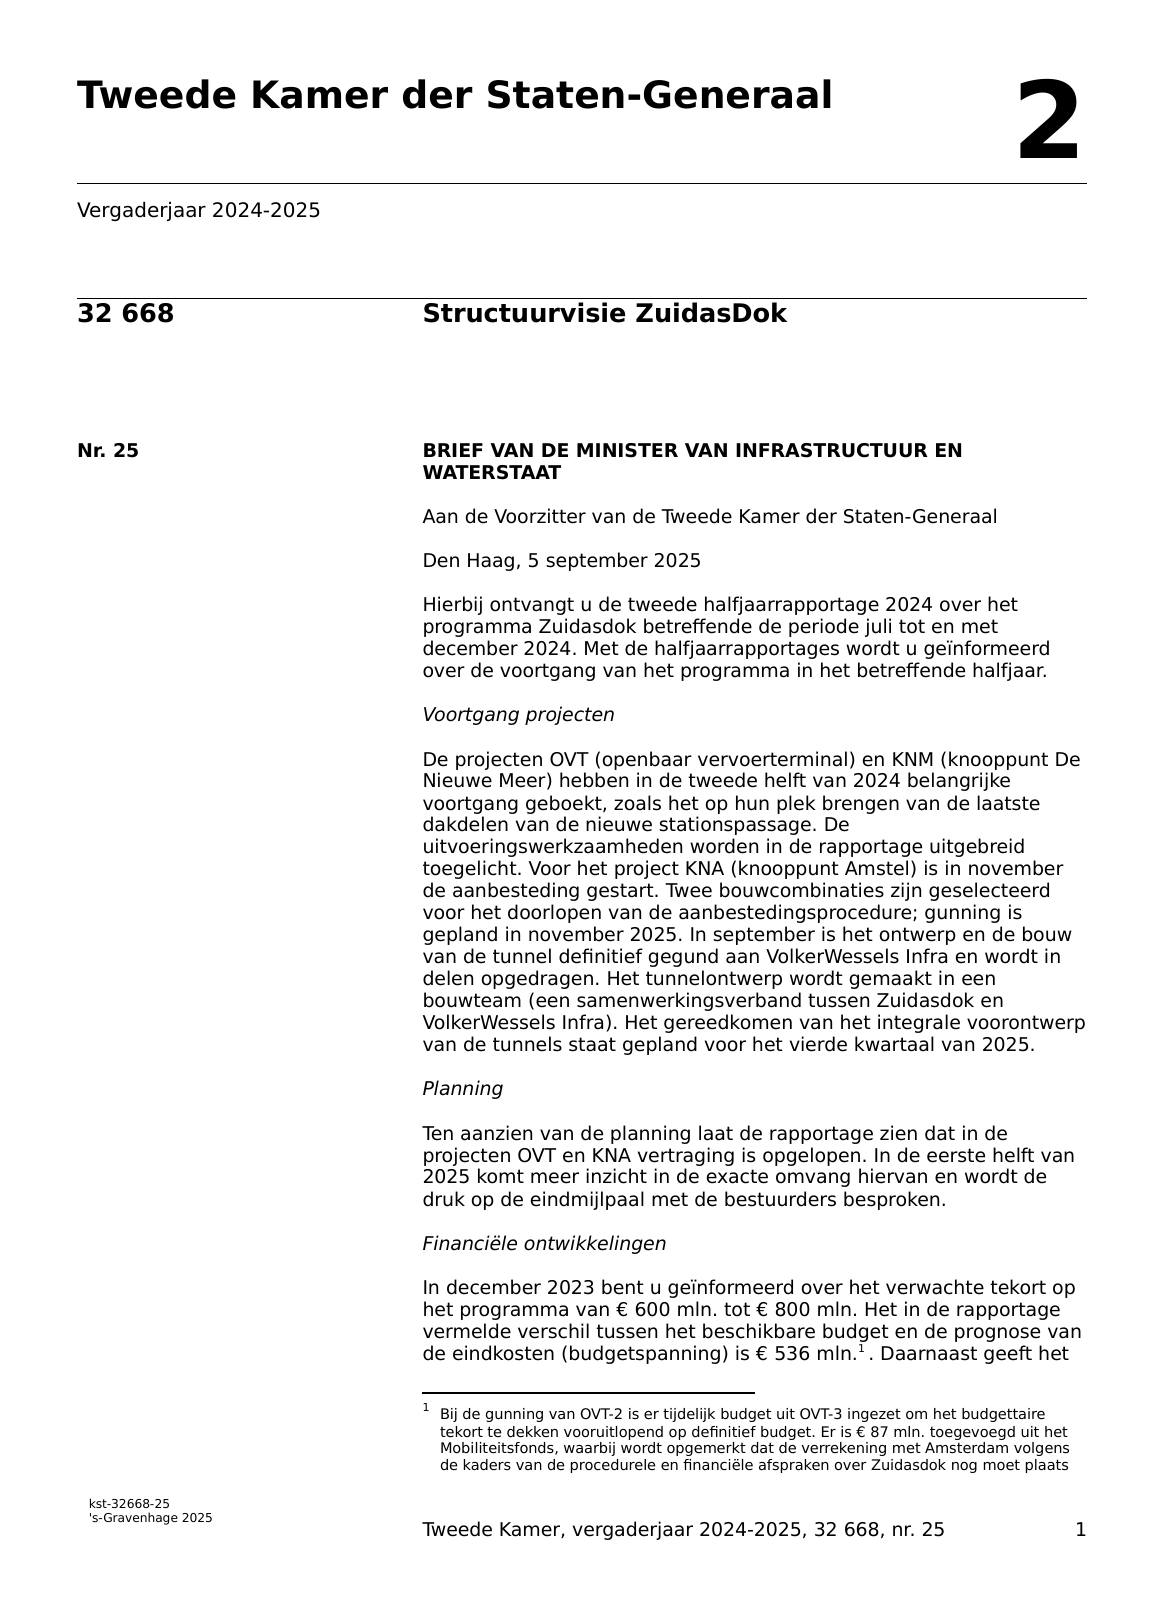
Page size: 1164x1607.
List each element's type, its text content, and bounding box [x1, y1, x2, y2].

subtitle Planning [422, 1078, 1087, 1100]
subtitle Voortgang projecten [422, 704, 1087, 726]
text In december 2023 bent u geïnformeerd over het verwachte tekort op het programma van € 600 mln. tot € 800 mln. Het in de rapportage vermelde verschil tussen het beschikbare budget en de prognose van de eindkosten (budgetspanning) is € 536 mln.. Daarnaast geeft het [422, 1277, 1087, 1365]
table_cell Vergaderjaar 2024-2025 [77, 184, 1087, 298]
text Den Haag, 5 september 2025 [422, 550, 1087, 572]
text Ten aanzien van de planning laat de rapportage zien dat in de projecten OVT en KNA vertraging is opgelopen. In de eerste helft van 2025 komt meer inzicht in de exacte omvang hiervan en wordt de druk op de eindmijlpaal met de bestuurders besproken. [422, 1122, 1087, 1210]
subtitle 32 668 Structuurvisie ZuidasDok [77, 299, 1087, 329]
text 's-Gravenhage 2025 [88, 1511, 323, 1525]
subtitle Nr. 25 BRIEF VAN DE MINISTER VAN INFRASTRUCTUUR EN WATERSTAAT [77, 440, 1087, 484]
text kst-32668-25 [88, 1497, 323, 1511]
text De projecten OVT (openbaar vervoerterminal) en KNM (knooppunt De Nieuwe Meer) hebben in de tweede helft van 2024 belangrijke voortgang geboekt, zoals het op hun plek brengen van de laatste dakdelen van de nieuwe stationspassage. De uitvoeringswerkzaamheden worden in de rapportage uitgebreid toegelicht. Voor het project KNA (knooppunt Amstel) is in november de aanbesteding gestart. Twee bouwcombinaties zijn geselecteerd voor het doorlopen van de aanbestedingsprocedure; gunning is gepland in november 2025. In september is het ontwerp en de bouw van de tunnel definitief gegund aan VolkerWessels Infra en wordt in delen opgedragen. Het tunnelontwerp wordt gemaakt in een bouwteam (een samenwerkingsverband tussen Zuidasdok en VolkerWessels Infra). Het gereedkomen van het integrale voorontwerp van de tunnels staat gepland voor het vierde kwartaal van 2025. [422, 748, 1087, 1056]
text Hierbij ontvangt u de tweede halfjaarrapportage 2024 over het programma Zuidasdok betreffende de periode juli tot en met december 2024. Met de halfjaarrapportages wordt u geïnformeerd over de voortgang van het programma in het betreffende halfjaar. [422, 594, 1087, 682]
subtitle Financiële ontwikkelingen [422, 1233, 1087, 1254]
text Aan de Voorzitter van de Tweede Kamer der Staten-Generaal [422, 506, 1087, 528]
text Bij de gunning van OVT-2 is er tijdelijk budget uit OVT-3 ingezet om het budgettaire tekort te dekken vooruitlopend op definitief budget. Er is € 87 mln. toegevoegd uit het Mobiliteitsfonds, waarbij wordt opgemerkt dat de verrekening met Amsterdam volgens de kaders van de procedurele en financiële afspraken over Zuidasdok nog moet plaats [422, 1402, 1087, 1474]
table_header 2 [886, 59, 1087, 183]
table_header Tweede Kamer der Staten-Generaal [77, 59, 886, 183]
